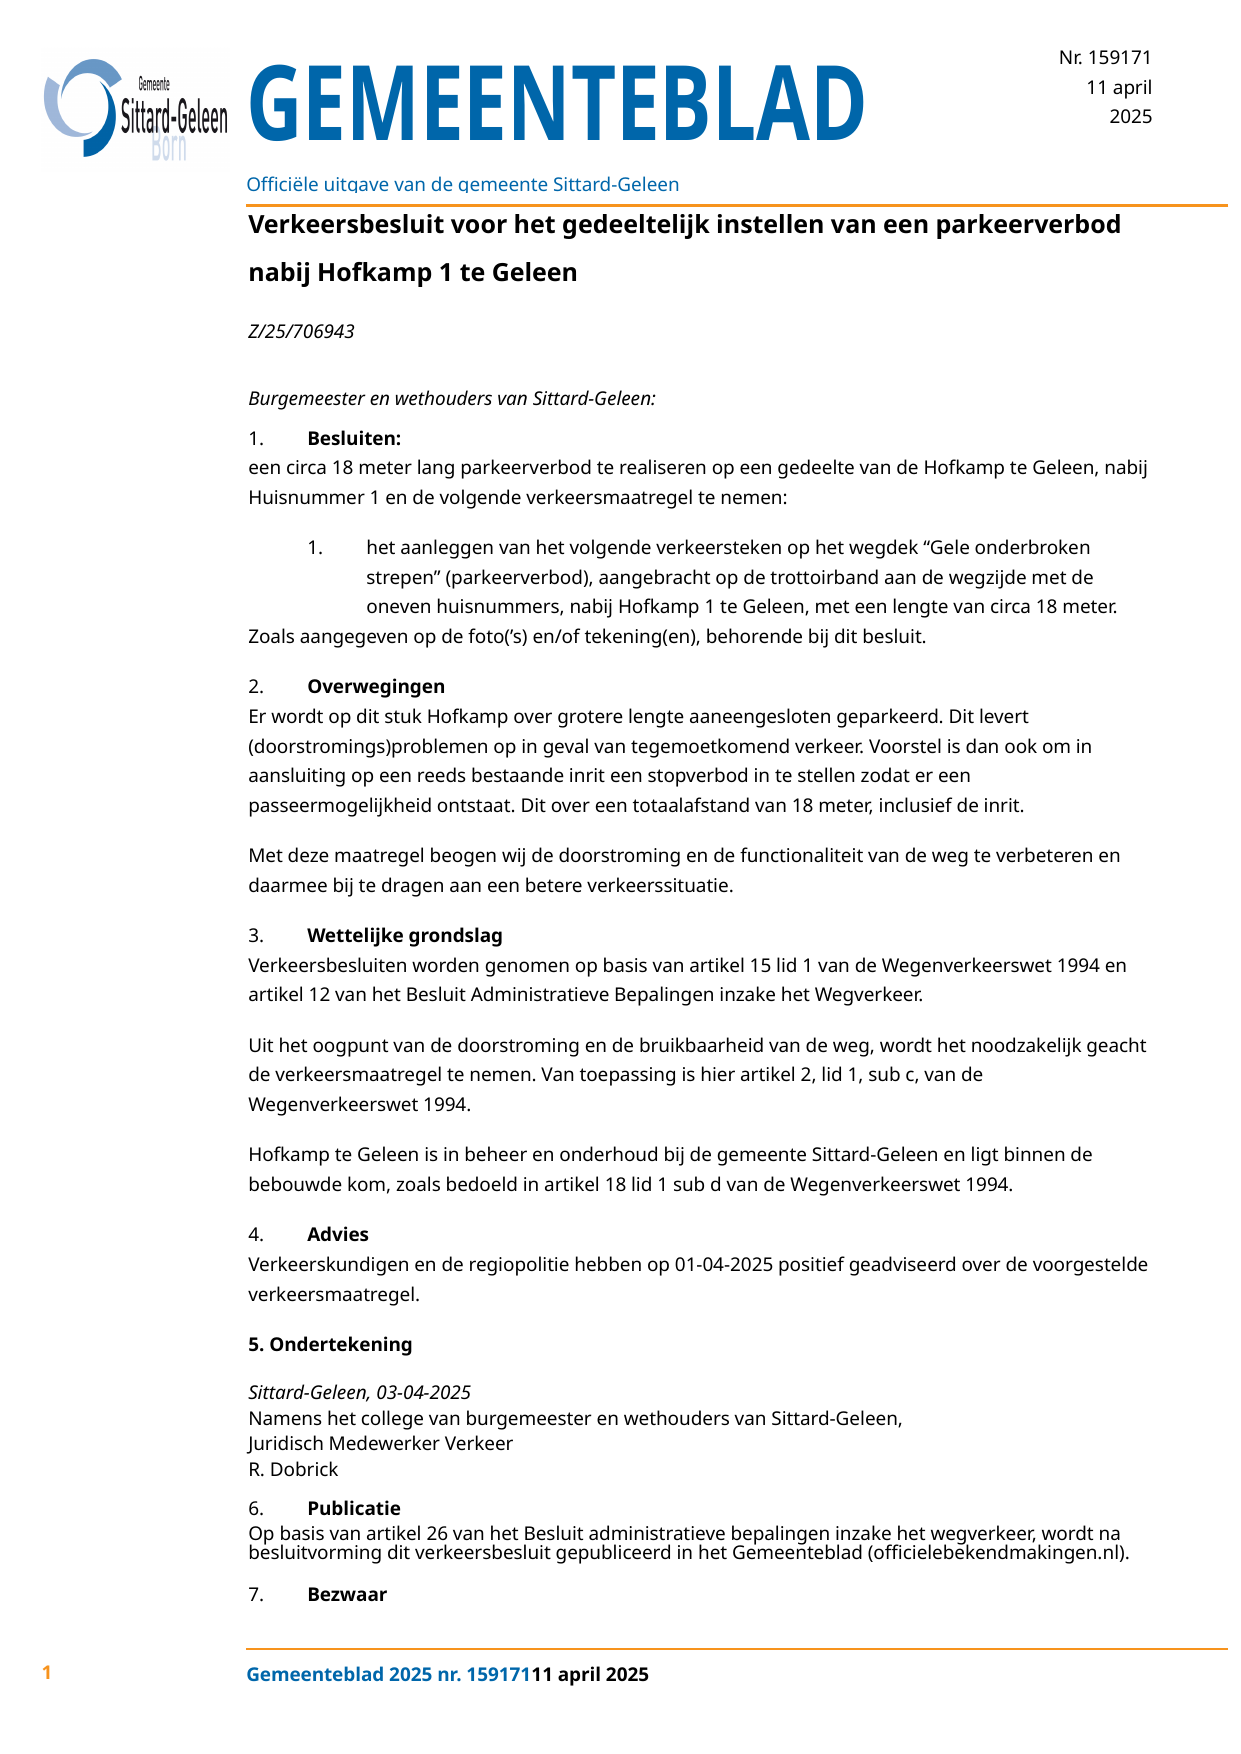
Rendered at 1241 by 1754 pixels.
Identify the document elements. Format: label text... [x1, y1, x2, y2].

text Met deze maatregel beogen wij de doorstroming en de functionaliteit van de weg te verbeteren en daarmee bij te dragen aan een betere verkeerssituatie. [248, 842, 1152, 898]
list Besluiten: [248, 425, 1152, 451]
text Hofkamp te Geleen is in beheer en onderhoud bij de gemeente Sittard-Geleen en ligt binnen de bebouwde kom, zoals bedoeld in artikel 18 lid 1 sub d van de Wegenverkeerswet 1994. [248, 1142, 1152, 1197]
list Advies [248, 1222, 1152, 1247]
list Overwegingen [248, 674, 1152, 699]
text Sittard-Geleen, 03-04-2025 [248, 1379, 1152, 1405]
picture [41, 47, 231, 172]
list het aanleggen van het volgende verkeersteken op het wegdek “Gele onderbroken strepen” (parkeerverbod), aangebracht op de trottoirband aan de wegzijde met de oneven huisnummers, nabij Hofkamp 1 te Geleen, met een lengte van circa 18 meter. [307, 534, 1152, 619]
text Z/25/706943 [248, 318, 1152, 344]
list Wettelijke grondslag [248, 922, 1152, 948]
text Verkeersbesluit voor het gedeeltelijk instellen van een parkeerverbod nabij Hofkamp 1 te Geleen [248, 207, 1152, 288]
text Op basis van artikel 26 van het Besluit administratieve bepalingen inzake het wegverkeer, wordt na besluitvorming dit verkeersbesluit gepubliceerd in het Gemeenteblad (officielebekendmakingen.nl). [248, 1525, 1152, 1564]
text een circa 18 meter lang parkeerverbod te realiseren op een gedeelte van de Hofkamp te Geleen, nabij Huisnummer 1 en de volgende verkeersmaatregel te nemen: [248, 454, 1152, 510]
list Publicatie [248, 1496, 1152, 1521]
text Verkeerskundigen en de regiopolitie hebben op 01-04-2025 positief geadviseerd over de voorgestelde verkeersmaatregel. [248, 1251, 1152, 1306]
text Verkeersbesluiten worden genomen op basis van artikel 15 lid 1 van de Wegenverkeerswet 1994 en artikel 12 van het Besluit Administratieve Bepalingen inzake het Wegverkeer. [248, 952, 1152, 1007]
text 5. Ondertekening [248, 1331, 1152, 1357]
text Namens het college van burgemeester en wethouders van Sittard-Geleen, [248, 1405, 1152, 1430]
text Juridisch Medewerker Verkeer [248, 1430, 1152, 1456]
text R. Dobrick [248, 1456, 1152, 1482]
text Burgemeester en wethouders van Sittard-Geleen: [248, 386, 1152, 411]
list Bezwaar [248, 1581, 1152, 1607]
text Uit het oogpunt van de doorstroming en de bruikbaarheid van de weg, wordt het noodzakelijk geacht de verkeersmaatregel te nemen. Van toepassing is hier artikel 2, lid 1, sub c, van de Wegenverkeerswet 1994. [248, 1032, 1152, 1117]
text Er wordt op dit stuk Hofkamp over grotere lengte aaneengesloten geparkeerd. Dit levert (doorstromings)problemen op in geval van tegemoetkomend verkeer. Voorstel is dan ook om in aansluiting op een reeds bestaande inrit een stopverbod in te stellen zodat er een passeermogelijkheid ontstaat. Dit over een totaalafstand van 18 meter, inclusief de inrit. [248, 703, 1152, 818]
text Zoals aangegeven op de foto(’s) en/of tekening(en), behorende bij dit besluit. [248, 623, 1152, 649]
